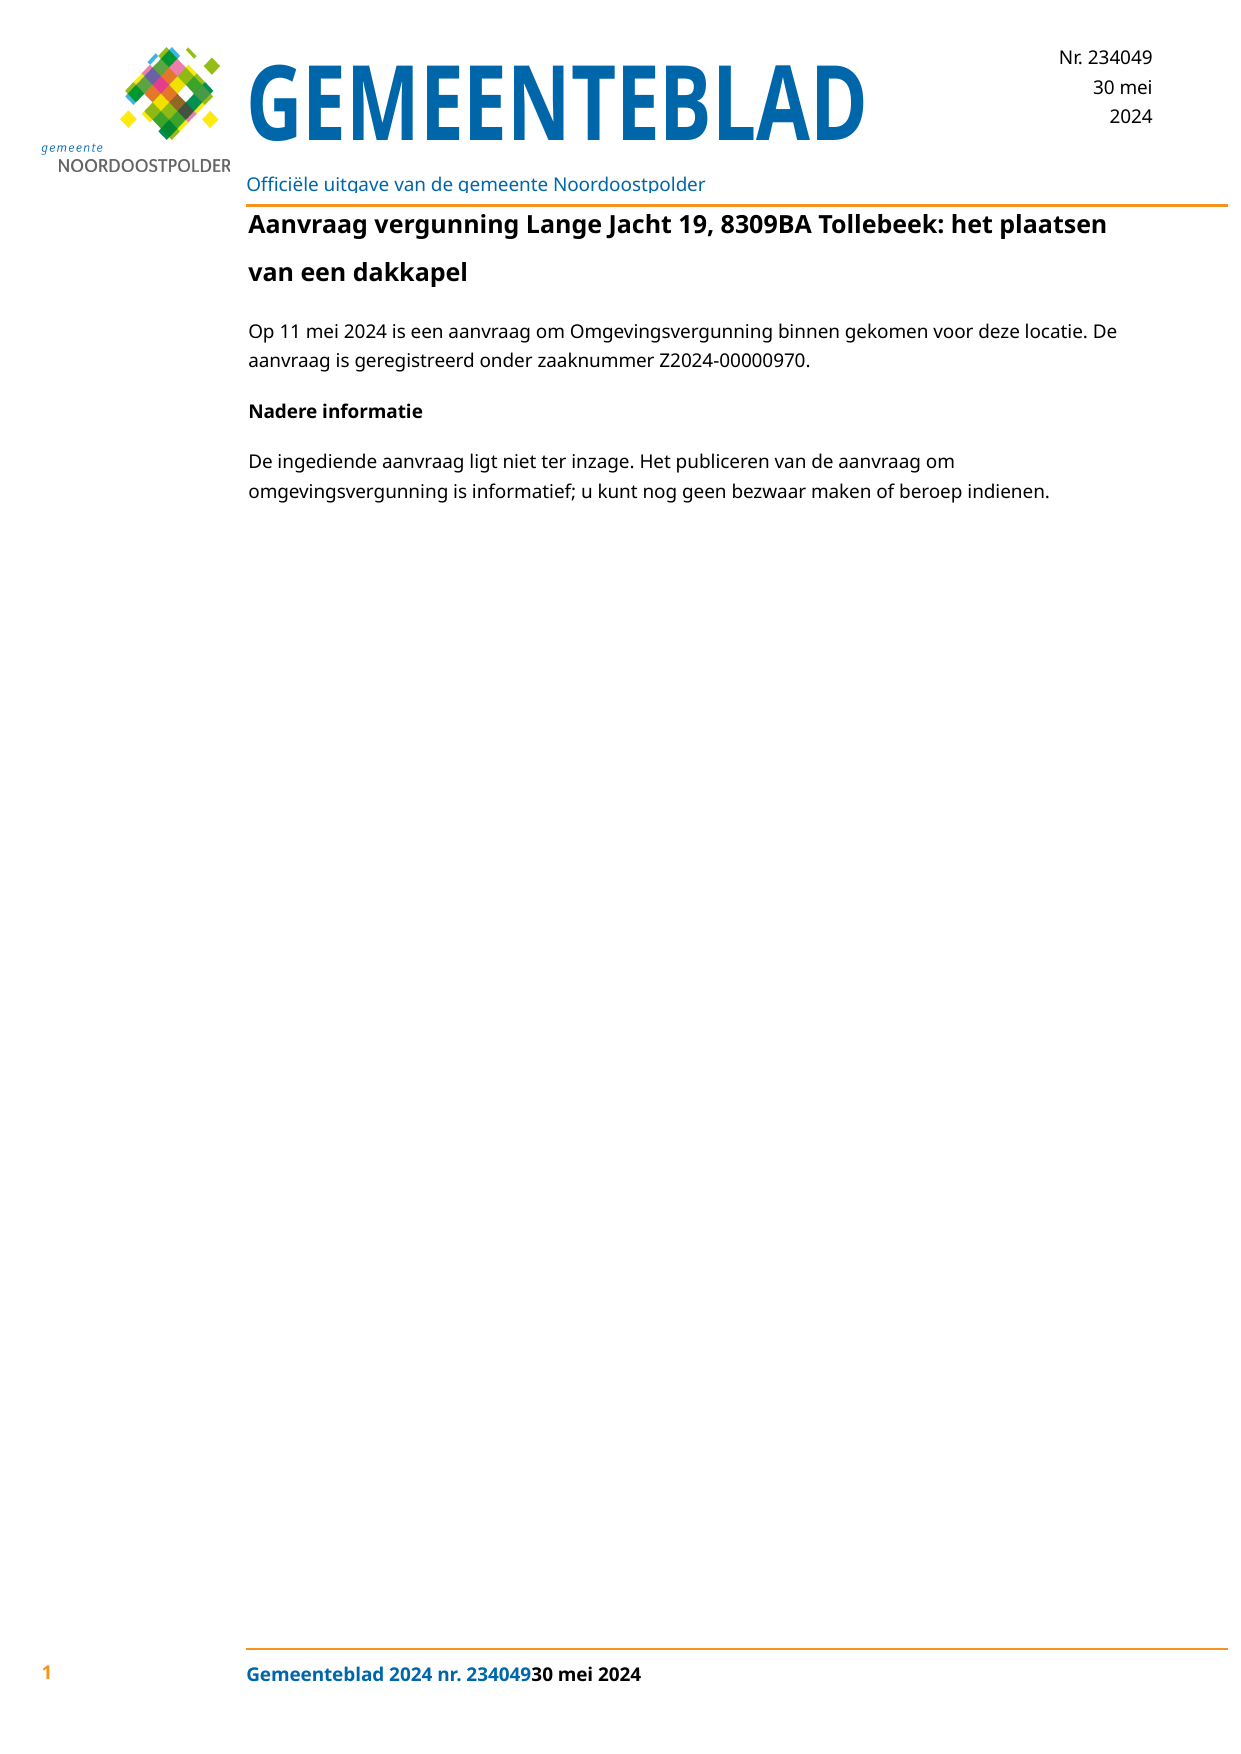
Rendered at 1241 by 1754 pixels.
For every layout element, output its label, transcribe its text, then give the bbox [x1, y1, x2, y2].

text De ingediende aanvraag ligt niet ter inzage. Het publiceren van de aanvraag om omgevingsvergunning is informatief; u kunt nog geen bezwaar maken of beroep indienen. [248, 448, 1152, 504]
text Op 11 mei 2024 is een aanvraag om Omgevingsvergunning binnen gekomen voor deze locatie. De aanvraag is geregistreerd onder zaaknummer Z2024-00000970. [248, 318, 1152, 373]
text Aanvraag vergunning Lange Jacht 19, 8309BA Tollebeek: het plaatsen van een dakkapel [248, 207, 1152, 288]
picture [41, 47, 231, 172]
text Nadere informatie [248, 398, 1152, 424]
